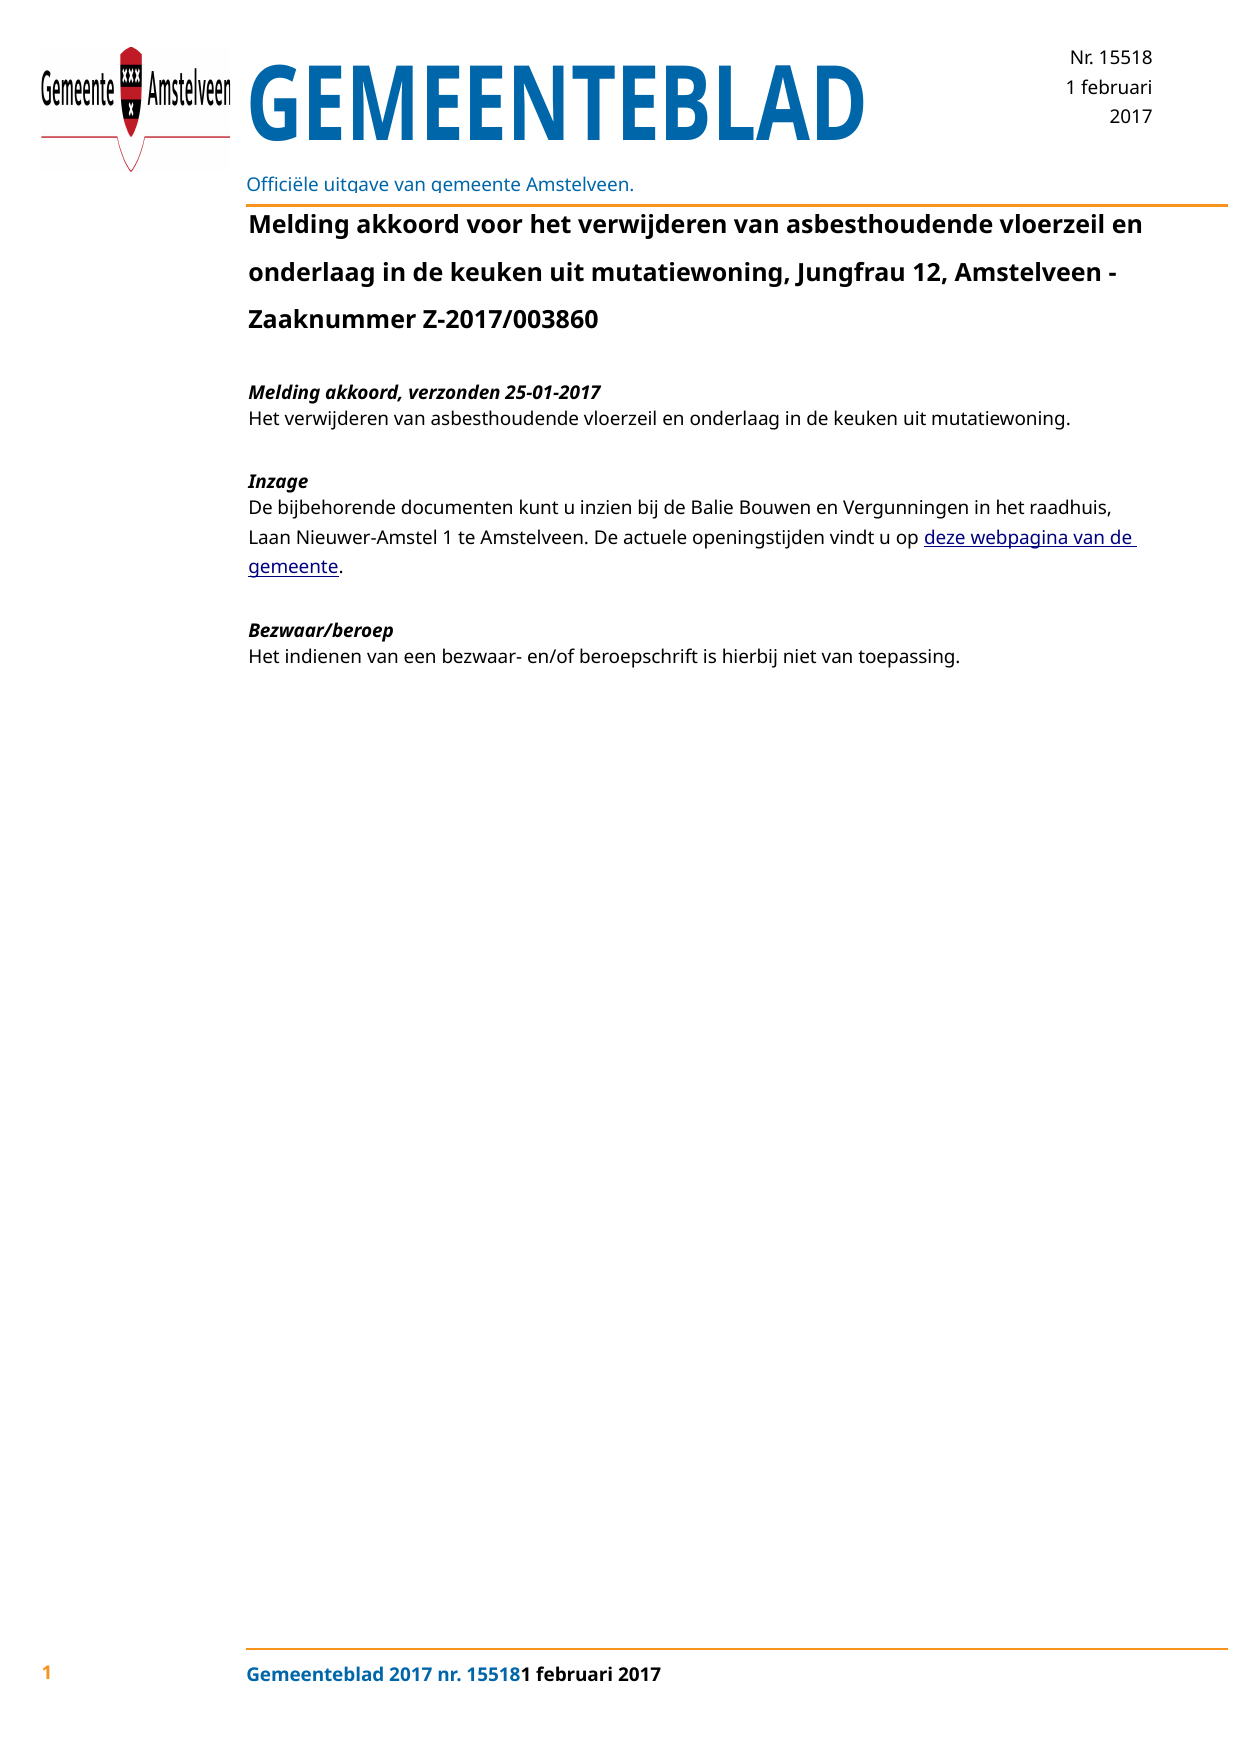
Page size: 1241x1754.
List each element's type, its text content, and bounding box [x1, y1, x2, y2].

text Het verwijderen van asbesthoudende vloerzeil en onderlaag in de keuken uit mutatiewoning. [248, 405, 1152, 431]
text Inzage [248, 469, 1152, 494]
text Het indienen van een bezwaar- en/of beroepschrift is hierbij niet van toepassing. [248, 643, 1152, 669]
text Melding akkoord, verzonden 25-01-2017 [248, 379, 1152, 405]
text Melding akkoord voor het verwijderen van asbesthoudende vloerzeil en onderlaag in de keuken uit mutatiewoning, Jungfrau 12, Amstelveen - Zaaknummer Z-2017/003860 [248, 207, 1152, 336]
text De bijbehorende documenten kunt u inzien bij de Balie Bouwen en Vergunningen in het raadhuis, Laan Nieuwer-Amstel 1 te Amstelveen. De actuele openingstijden vindt u op deze webpagina van de gemeente. [248, 494, 1152, 579]
picture [41, 47, 231, 172]
text Bezwaar/beroep [248, 618, 1152, 643]
